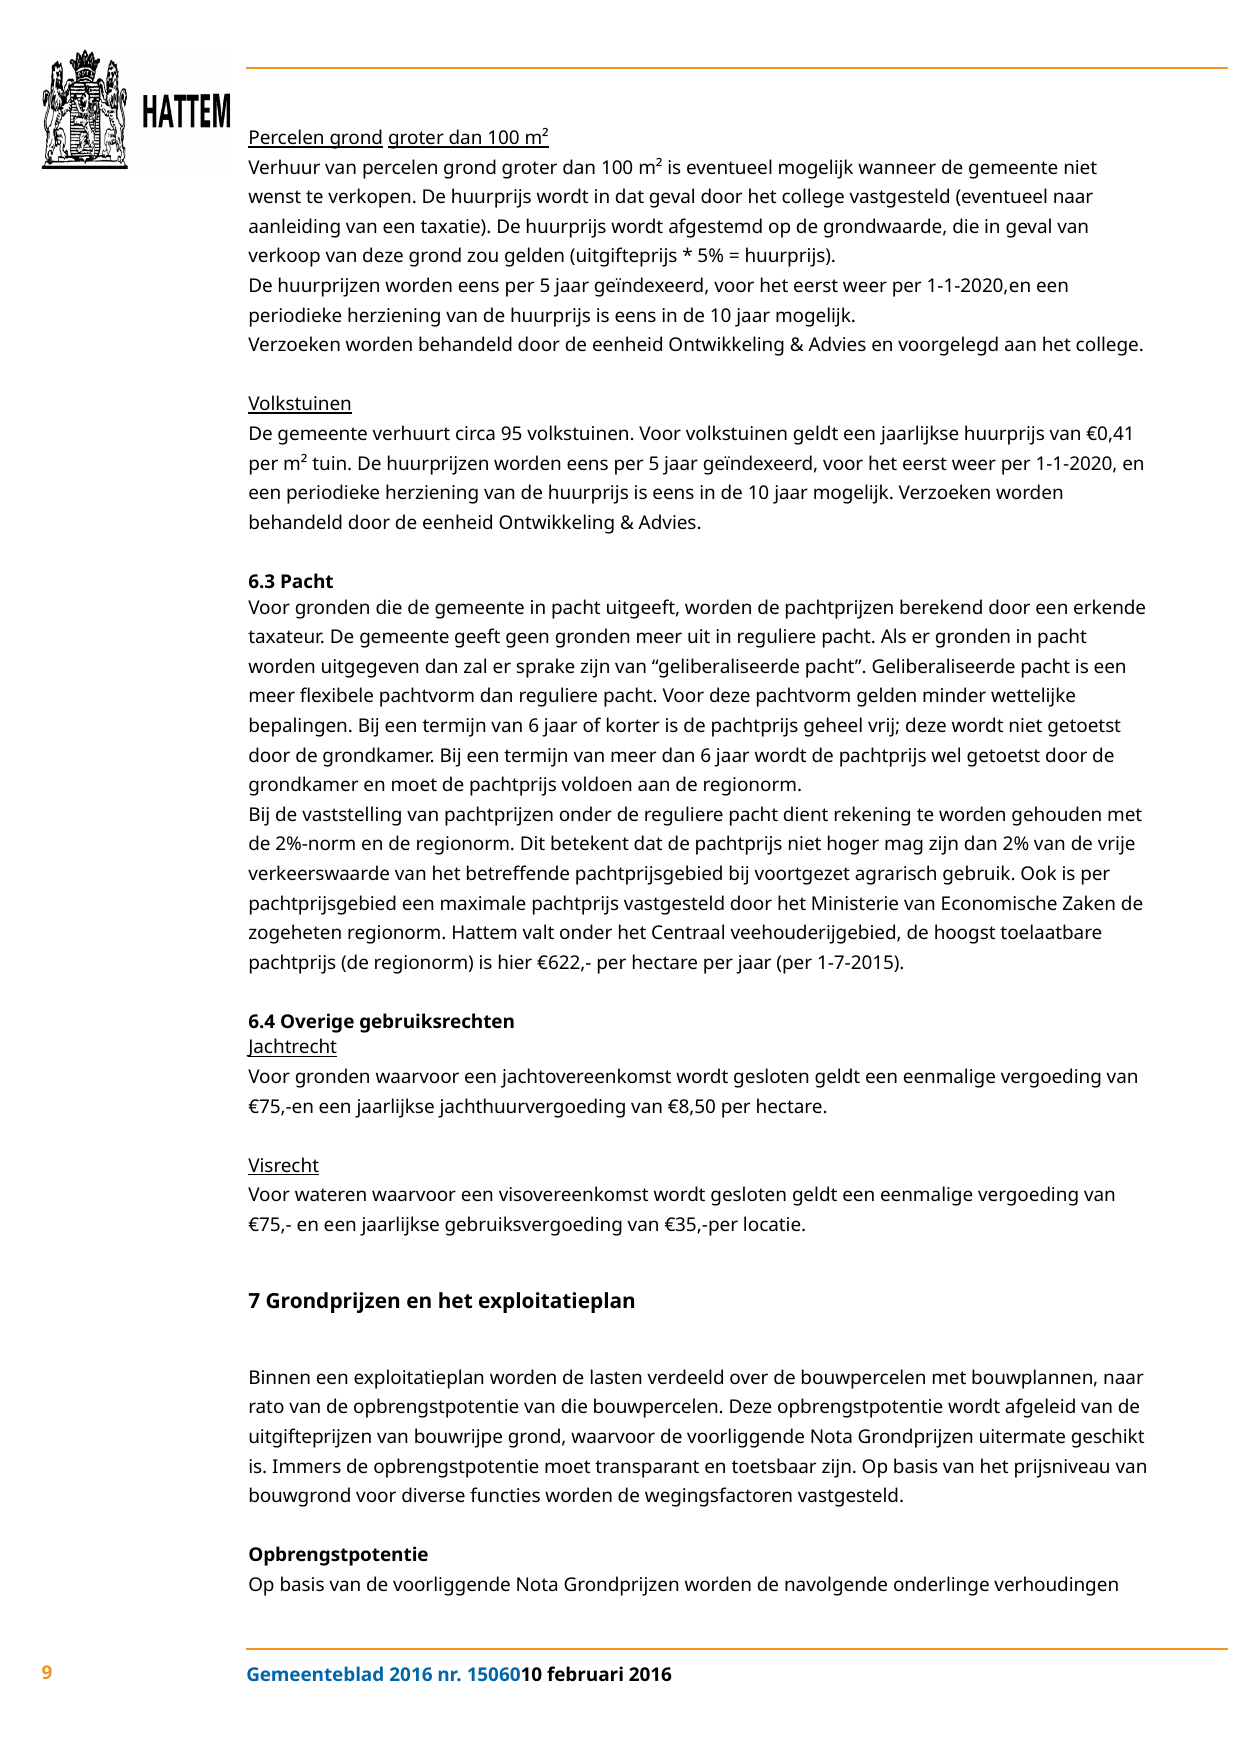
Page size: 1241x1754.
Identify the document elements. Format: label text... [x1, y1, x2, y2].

text Verzoeken worden behandeld door de eenheid Ontwikkeling & Advies en voorgelegd aan het college. [248, 331, 1152, 357]
text 7 Grondprijzen en het exploitatieplan [248, 1286, 1152, 1315]
text Voor gronden die de gemeente in pacht uitgeeft, worden de pachtprijzen berekend door een erkende taxateur. De gemeente geeft geen gronden meer uit in reguliere pacht. Als er gronden in pacht worden uitgegeven dan zal er sprake zijn van “geliberaliseerde pacht”. Geliberaliseerde pacht is een meer flexibele pachtvorm dan reguliere pacht. Voor deze pachtvorm gelden minder wettelijke bepalingen. Bij een termijn van 6 jaar of korter is de pachtprijs geheel vrij; deze wordt niet getoetst door de grondkamer. Bij een termijn van meer dan 6 jaar wordt de pachtprijs wel getoetst door de grondkamer en moet de pachtprijs voldoen aan de regionorm. [248, 594, 1152, 797]
text De gemeente verhuurt circa 95 volkstuinen. Voor volkstuinen geldt een jaarlijkse huurprijs van €0,41 per m² tuin. De huurprijzen worden eens per 5 jaar geïndexeerd, voor het eerst weer per 1-1-2020, en een periodieke herziening van de huurprijs is eens in de 10 jaar mogelijk. Verzoeken worden behandeld door de eenheid Ontwikkeling & Advies. [248, 420, 1152, 535]
text 6.4 Overige gebruiksrechten [248, 1008, 1152, 1034]
text Voor gronden waarvoor een jachtovereenkomst wordt gesloten geldt een eenmalige vergoeding van €75,-en een jaarlijkse jachthuurvergoeding van €8,50 per hectare. [248, 1063, 1152, 1119]
text Volkstuinen [248, 391, 1152, 416]
text Opbrengstpotentie [248, 1542, 1152, 1567]
picture [41, 47, 231, 172]
text Voor wateren waarvoor een visovereenkomst wordt gesloten geldt een eenmalige vergoeding van €75,- en een jaarlijkse gebruiksvergoeding van €35,-per locatie. [248, 1182, 1152, 1237]
text De huurprijzen worden eens per 5 jaar geïndexeerd, voor het eerst weer per 1-1-2020,en een periodieke herziening van de huurprijs is eens in de 10 jaar mogelijk. [248, 272, 1152, 328]
text 6.3 Pacht [248, 568, 1152, 594]
text Verhuur van percelen grond groter dan 100 m² is eventueel mogelijk wanneer de gemeente niet wenst te verkopen. De huurprijs wordt in dat geval door het college vastgesteld (eventueel naar aanleiding van een taxatie). De huurprijs wordt afgestemd op de grondwaarde, die in geval van verkoop van deze grond zou gelden (uitgifteprijs * 5% = huurprijs). [248, 154, 1152, 268]
text Binnen een exploitatieplan worden de lasten verdeeld over de bouwpercelen met bouwplannen, naar rato van de opbrengstpotentie van die bouwpercelen. Deze opbrengstpotentie wordt afgeleid van de uitgifteprijzen van bouwrijpe grond, waarvoor de voorliggende Nota Grondprijzen uitermate geschikt is. Immers de opbrengstpotentie moet transparant en toetsbaar zijn. Op basis van het prijsniveau van bouwgrond voor diverse functies worden de wegingsfactoren vastgesteld. [248, 1364, 1152, 1508]
text Bij de vaststelling van pachtprijzen onder de reguliere pacht dient rekening te worden gehouden met de 2%-norm en de regionorm. Dit betekent dat de pachtprijs niet hoger mag zijn dan 2% van de vrije verkeerswaarde van het betreffende pachtprijsgebied bij voortgezet agrarisch gebruik. Ook is per pachtprijsgebied een maximale pachtprijs vastgesteld door het Ministerie van Economische Zaken de zogeheten regionorm. Hattem valt onder het Centraal veehouderijgebied, de hoogst toelaatbare pachtprijs (de regionorm) is hier €622,- per hectare per jaar (per 1-7-2015). [248, 801, 1152, 974]
text Op basis van de voorliggende Nota Grondprijzen worden de navolgende onderlinge verhoudingen [248, 1571, 1152, 1597]
text Percelen grond groter dan 100 m² [248, 124, 1152, 150]
text Jachtrecht [248, 1034, 1152, 1059]
text Visrecht [248, 1152, 1152, 1178]
